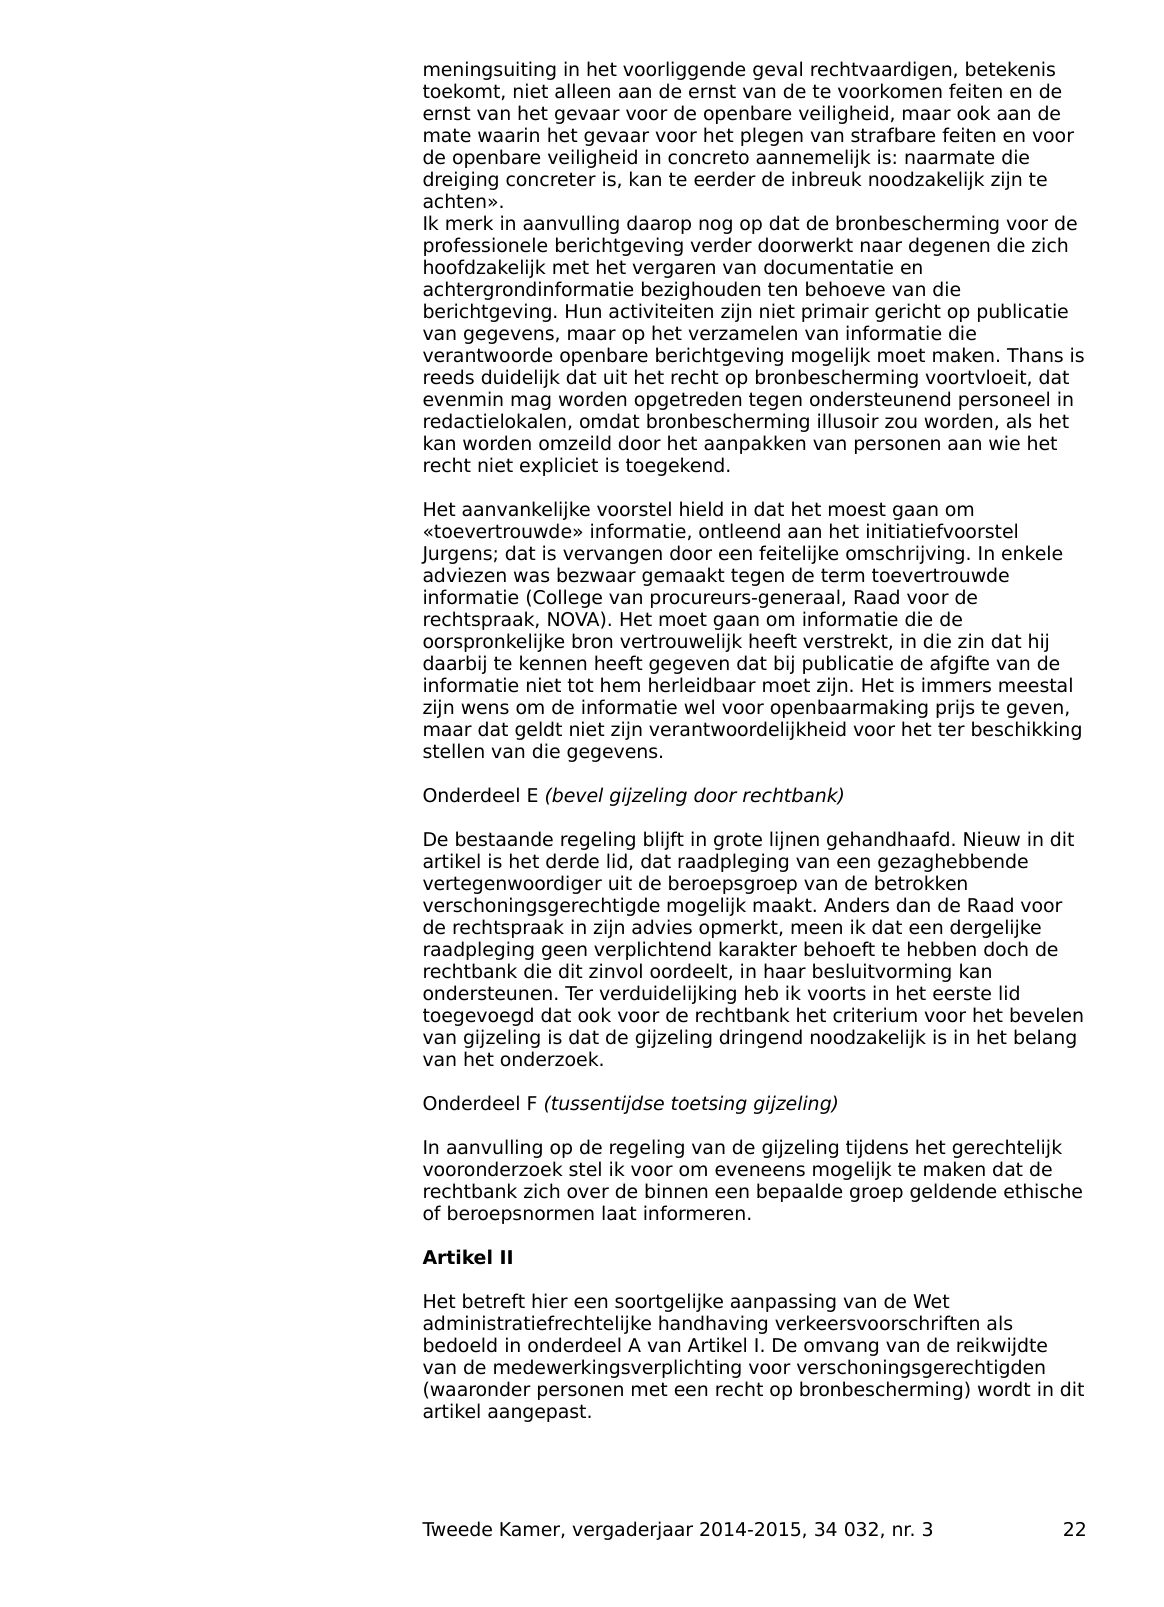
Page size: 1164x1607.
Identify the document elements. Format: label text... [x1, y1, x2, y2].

text meningsuiting in het voorliggende geval rechtvaardigen, betekenis toekomt, niet alleen aan de ernst van de te voorkomen feiten en de ernst van het gevaar voor de openbare veiligheid, maar ook aan de mate waarin het gevaar voor het plegen van strafbare feiten en voor de openbare veiligheid in concreto aannemelijk is: naarmate die dreiging concreter is, kan te eerder de inbreuk noodzakelijk zijn te achten». [422, 59, 1087, 213]
subtitle Artikel II [422, 1247, 1087, 1269]
text Het aanvankelijke voorstel hield in dat het moest gaan om «toevertrouwde» informatie, ontleend aan het initiatiefvoorstel Jurgens; dat is vervangen door een feitelijke omschrijving. In enkele adviezen was bezwaar gemaakt tegen de term toevertrouwde informatie (College van procureurs-generaal, Raad voor de rechtspraak, NOVA). Het moet gaan om informatie die de oorspronkelijke bron vertrouwelijk heeft verstrekt, in die zin dat hij daarbij te kennen heeft gegeven dat bij publicatie de afgifte van de informatie niet tot hem herleidbaar moet zijn. Het is immers meestal zijn wens om de informatie wel voor openbaarmaking prijs te geven, maar dat geldt niet zijn verantwoordelijkheid voor het ter beschikking stellen van die gegevens. [422, 499, 1087, 763]
text In aanvulling op de regeling van de gijzeling tijdens het gerechtelijk vooronderzoek stel ik voor om eveneens mogelijk te maken dat de rechtbank zich over de binnen een bepaalde groep geldende ethische of beroepsnormen laat informeren. [422, 1137, 1087, 1225]
text Onderdeel F (tussentijdse toetsing gijzeling) [422, 1093, 1087, 1115]
text De bestaande regeling blijft in grote lijnen gehandhaafd. Nieuw in dit artikel is het derde lid, dat raadpleging van een gezaghebbende vertegenwoordiger uit de beroepsgroep van de betrokken verschoningsgerechtigde mogelijk maakt. Anders dan de Raad voor de rechtspraak in zijn advies opmerkt, meen ik dat een dergelijke raadpleging geen verplichtend karakter behoeft te hebben doch de rechtbank die dit zinvol oordeelt, in haar besluitvorming kan ondersteunen. Ter verduidelijking heb ik voorts in het eerste lid toegevoegd dat ook voor de rechtbank het criterium voor het bevelen van gijzeling is dat de gijzeling dringend noodzakelijk is in het belang van het onderzoek. [422, 829, 1087, 1071]
text Onderdeel E (bevel gijzeling door rechtbank) [422, 785, 1087, 807]
text Ik merk in aanvulling daarop nog op dat de bronbescherming voor de professionele berichtgeving verder doorwerkt naar degenen die zich hoofdzakelijk met het vergaren van documentatie en achtergrondinformatie bezighouden ten behoeve van die berichtgeving. Hun activiteiten zijn niet primair gericht op publicatie van gegevens, maar op het verzamelen van informatie die verantwoorde openbare berichtgeving mogelijk moet maken. Thans is reeds duidelijk dat uit het recht op bronbescherming voortvloeit, dat evenmin mag worden opgetreden tegen ondersteunend personeel in redactielokalen, omdat bronbescherming illusoir zou worden, als het kan worden omzeild door het aanpakken van personen aan wie het recht niet expliciet is toegekend. [422, 213, 1087, 477]
text Het betreft hier een soortgelijke aanpassing van de Wet administratiefrechtelijke handhaving verkeersvoorschriften als bedoeld in onderdeel A van Artikel I. De omvang van de reikwijdte van de medewerkingsverplichting voor verschoningsgerechtigden (waaronder personen met een recht op bronbescherming) wordt in dit artikel aangepast. [422, 1291, 1087, 1423]
